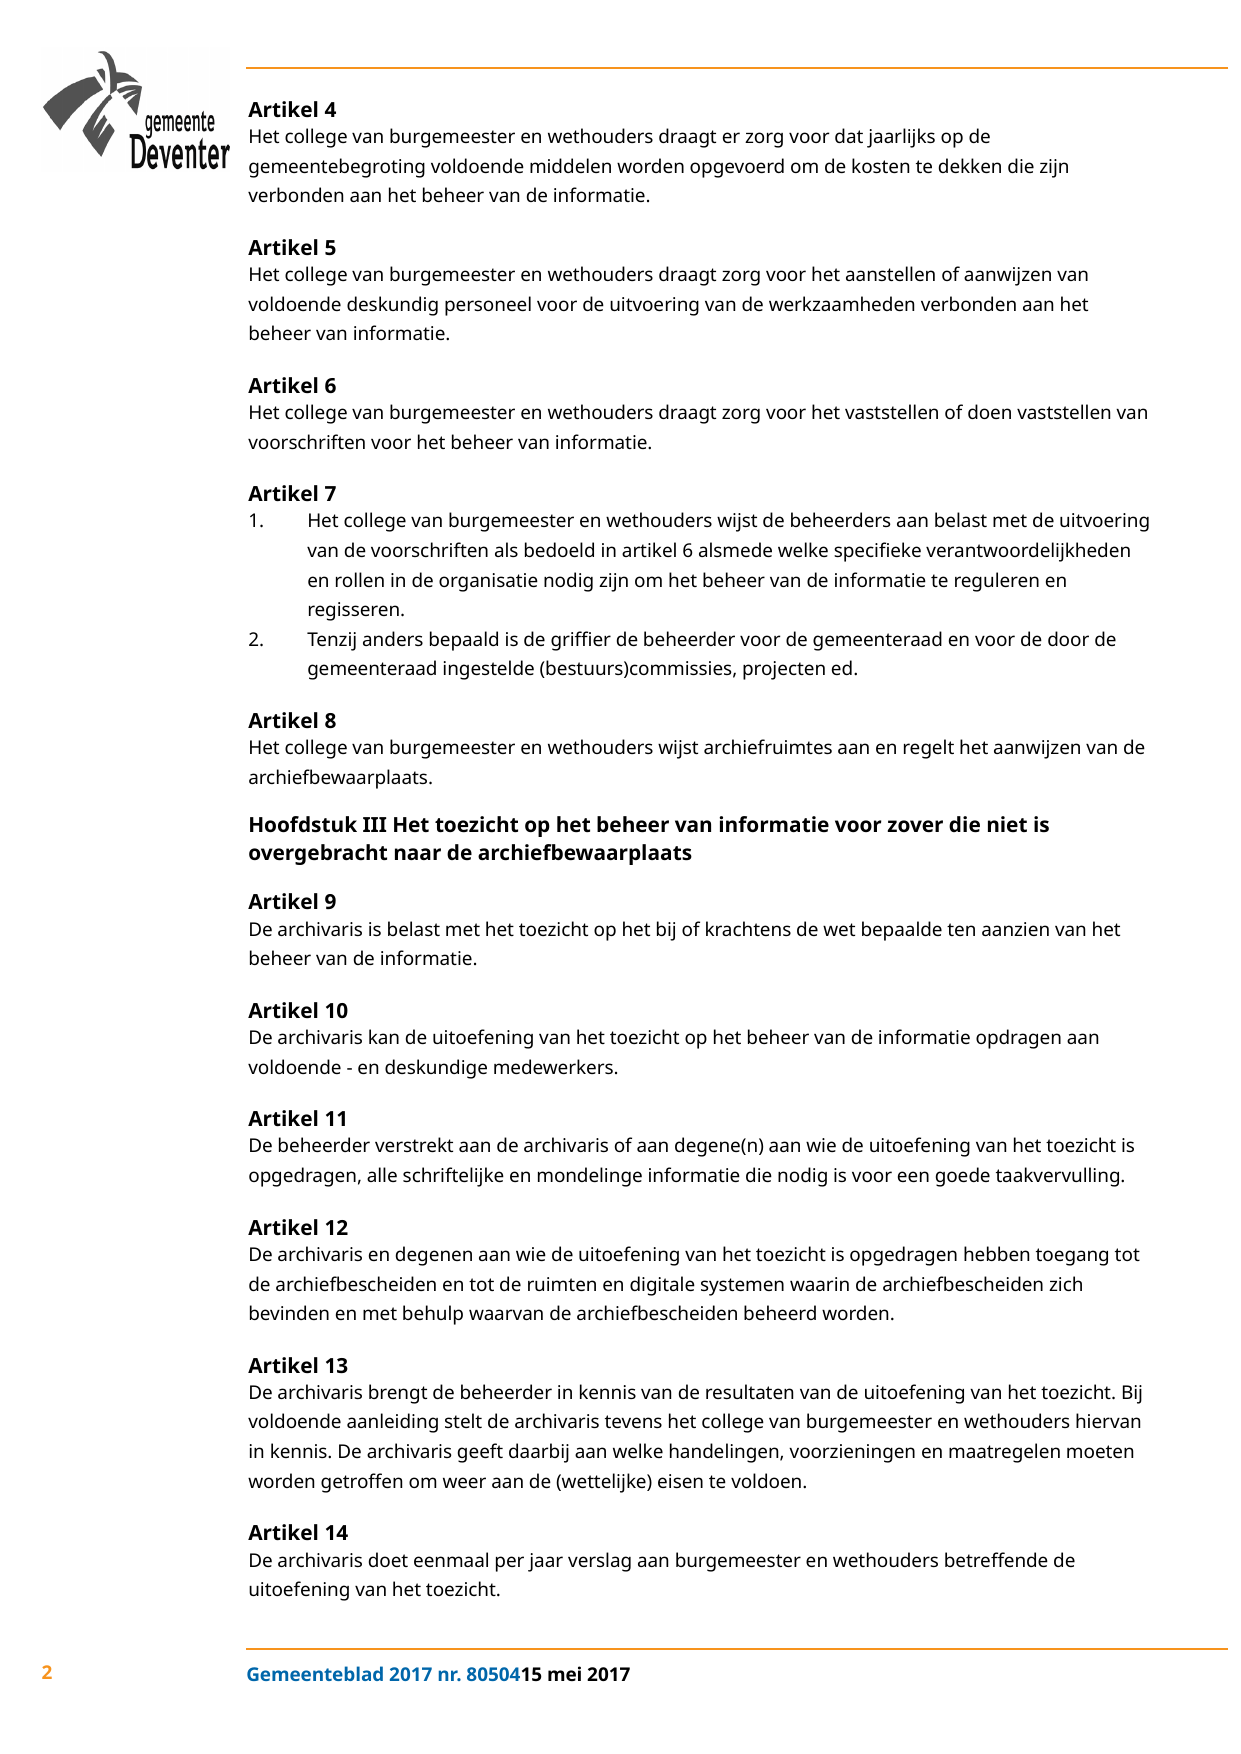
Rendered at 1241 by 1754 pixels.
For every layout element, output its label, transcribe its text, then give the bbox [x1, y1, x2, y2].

text De archivaris is belast met het toezicht op het bij of krachtens de wet bepaalde ten aanzien van het beheer van de informatie. [248, 916, 1152, 971]
text Artikel 4 [248, 95, 1152, 123]
text De archivaris brengt de beheerder in kennis van de resultaten van de uitoefening van het toezicht. Bij voldoende aanleiding stelt de archivaris tevens het college van burgemeester en wethouders hiervan in kennis. De archivaris geeft daarbij aan welke handelingen, voorzieningen en maatregelen moeten worden getroffen om weer aan de (wettelijke) eisen te voldoen. [248, 1379, 1152, 1494]
list Tenzij anders bepaald is de griffier de beheerder voor de gemeenteraad en voor de door de gemeenteraad ingestelde (bestuurs)commissies, projecten ed. [248, 626, 1152, 681]
text De beheerder verstrekt aan de archivaris of aan degene(n) aan wie de uitoefening van het toezicht is opgedragen, alle schriftelijke en mondelinge informatie die nodig is voor een goede taakvervulling. [248, 1133, 1152, 1188]
text Artikel 5 [248, 233, 1152, 261]
text Artikel 6 [248, 371, 1152, 399]
text De archivaris en degenen aan wie de uitoefening van het toezicht is opgedragen hebben toegang tot de archiefbescheiden en tot de ruimten en digitale systemen waarin de archiefbescheiden zich bevinden en met behulp waarvan de archiefbescheiden beheerd worden. [248, 1241, 1152, 1326]
text Artikel 9 [248, 887, 1152, 916]
text Artikel 11 [248, 1104, 1152, 1133]
text Het college van burgemeester en wethouders draagt zorg voor het aanstellen of aanwijzen van voldoende deskundig personeel voor de uitvoering van de werkzaamheden verbonden aan het beheer van informatie. [248, 261, 1152, 346]
text De archivaris doet eenmaal per jaar verslag aan burgemeester en wethouders betreffende de uitoefening van het toezicht. [248, 1547, 1152, 1602]
text Artikel 14 [248, 1518, 1152, 1547]
picture [41, 47, 231, 172]
text Artikel 12 [248, 1213, 1152, 1241]
text Artikel 8 [248, 706, 1152, 734]
list Het college van burgemeester en wethouders wijst de beheerders aan belast met de uitvoering van de voorschriften als bedoeld in artikel 6 alsmede welke specifieke verantwoordelijkheden en rollen in de organisatie nodig zijn om het beheer van de informatie te reguleren en regisseren. [248, 508, 1152, 622]
text Hoofdstuk III Het toezicht op het beheer van informatie voor zover die niet is overgebracht naar de archiefbewaarplaats [248, 810, 1152, 867]
text Artikel 13 [248, 1351, 1152, 1379]
text De archivaris kan de uitoefening van het toezicht op het beheer van de informatie opdragen aan voldoende - en deskundige medewerkers. [248, 1024, 1152, 1079]
text Het college van burgemeester en wethouders draagt zorg voor het vaststellen of doen vaststellen van voorschriften voor het beheer van informatie. [248, 399, 1152, 454]
text Artikel 10 [248, 996, 1152, 1024]
text Artikel 7 [248, 479, 1152, 508]
text Het college van burgemeester en wethouders wijst archiefruimtes aan en regelt het aanwijzen van de archiefbewaarplaats. [248, 734, 1152, 790]
text Het college van burgemeester en wethouders draagt er zorg voor dat jaarlijks op de gemeentebegroting voldoende middelen worden opgevoerd om de kosten te dekken die zijn verbonden aan het beheer van de informatie. [248, 123, 1152, 208]
